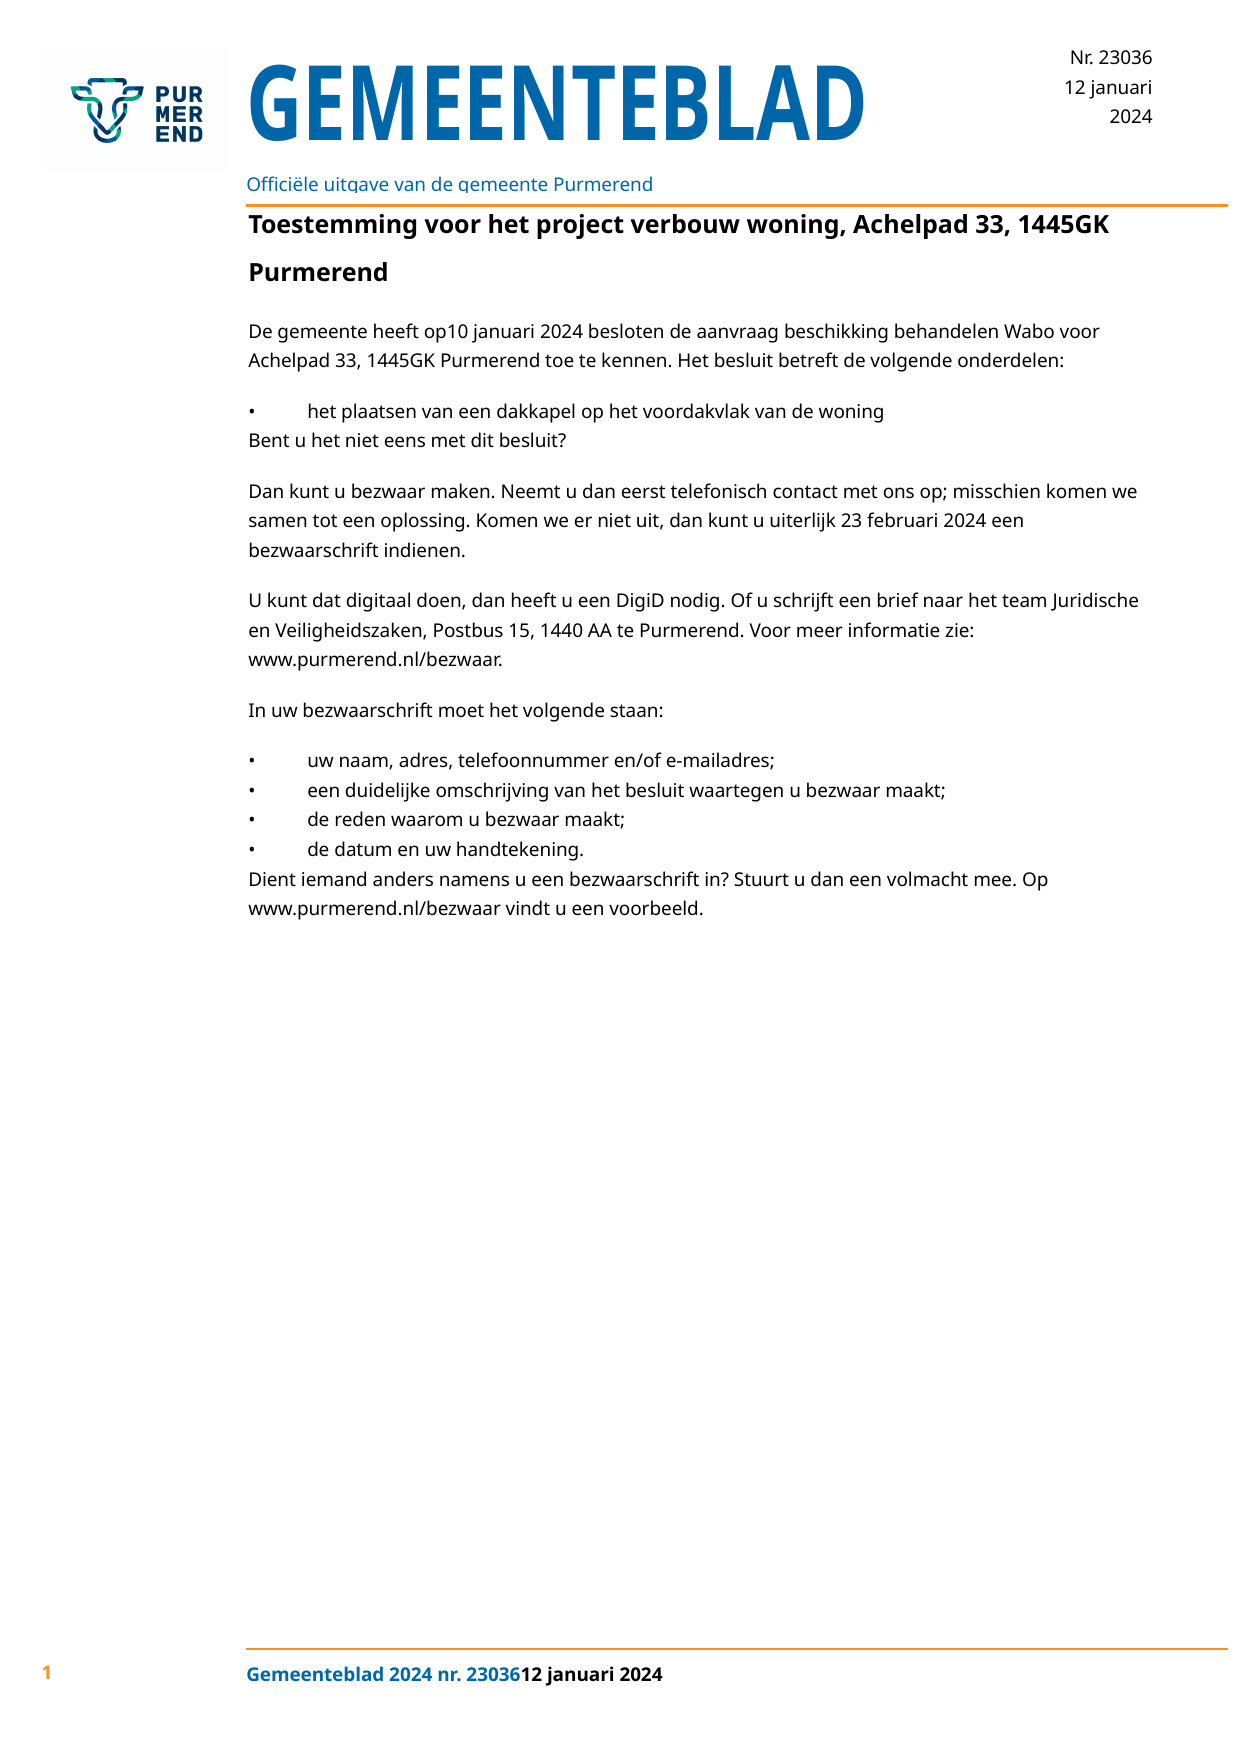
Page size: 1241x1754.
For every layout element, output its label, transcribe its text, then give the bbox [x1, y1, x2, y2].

text De gemeente heeft op10 januari 2024 besloten de aanvraag beschikking behandelen Wabo voor Achelpad 33, 1445GK Purmerend toe te kennen. Het besluit betreft de volgende onderdelen: [248, 318, 1152, 373]
text U kunt dat digitaal doen, dan heeft u een DigiD nodig. Of u schrijft een brief naar het team Juridische en Veiligheidszaken, Postbus 15, 1440 AA te Purmerend. Voor meer informatie zie: www.purmerend.nl/bezwaar. [248, 587, 1152, 672]
text Bent u het niet eens met dit besluit? [248, 427, 1152, 453]
picture [41, 47, 231, 172]
text Dient iemand anders namens u een bezwaarschrift in? Stuurt u dan een volmacht mee. Op www.purmerend.nl/bezwaar vindt u een voorbeeld. [248, 866, 1152, 921]
text In uw bezwaarschrift moet het volgende staan: [248, 697, 1152, 723]
list de reden waarom u bezwaar maakt; [248, 807, 1152, 832]
text Dan kunt u bezwaar maken. Neemt u dan eerst telefonisch contact met ons op; misschien komen we samen tot een oplossing. Komen we er niet uit, dan kunt u uiterlijk 23 februari 2024 een bezwaarschrift indienen. [248, 478, 1152, 563]
list het plaatsen van een dakkapel op het voordakvlak van de woning [248, 398, 1152, 424]
text Toestemming voor het project verbouw woning, Achelpad 33, 1445GK Purmerend [248, 207, 1152, 288]
list uw naam, adres, telefoonnummer en/of e-mailadres; [248, 747, 1152, 773]
list een duidelijke omschrijving van het besluit waartegen u bezwaar maakt; [248, 777, 1152, 803]
list de datum en uw handtekening. [248, 836, 1152, 862]
